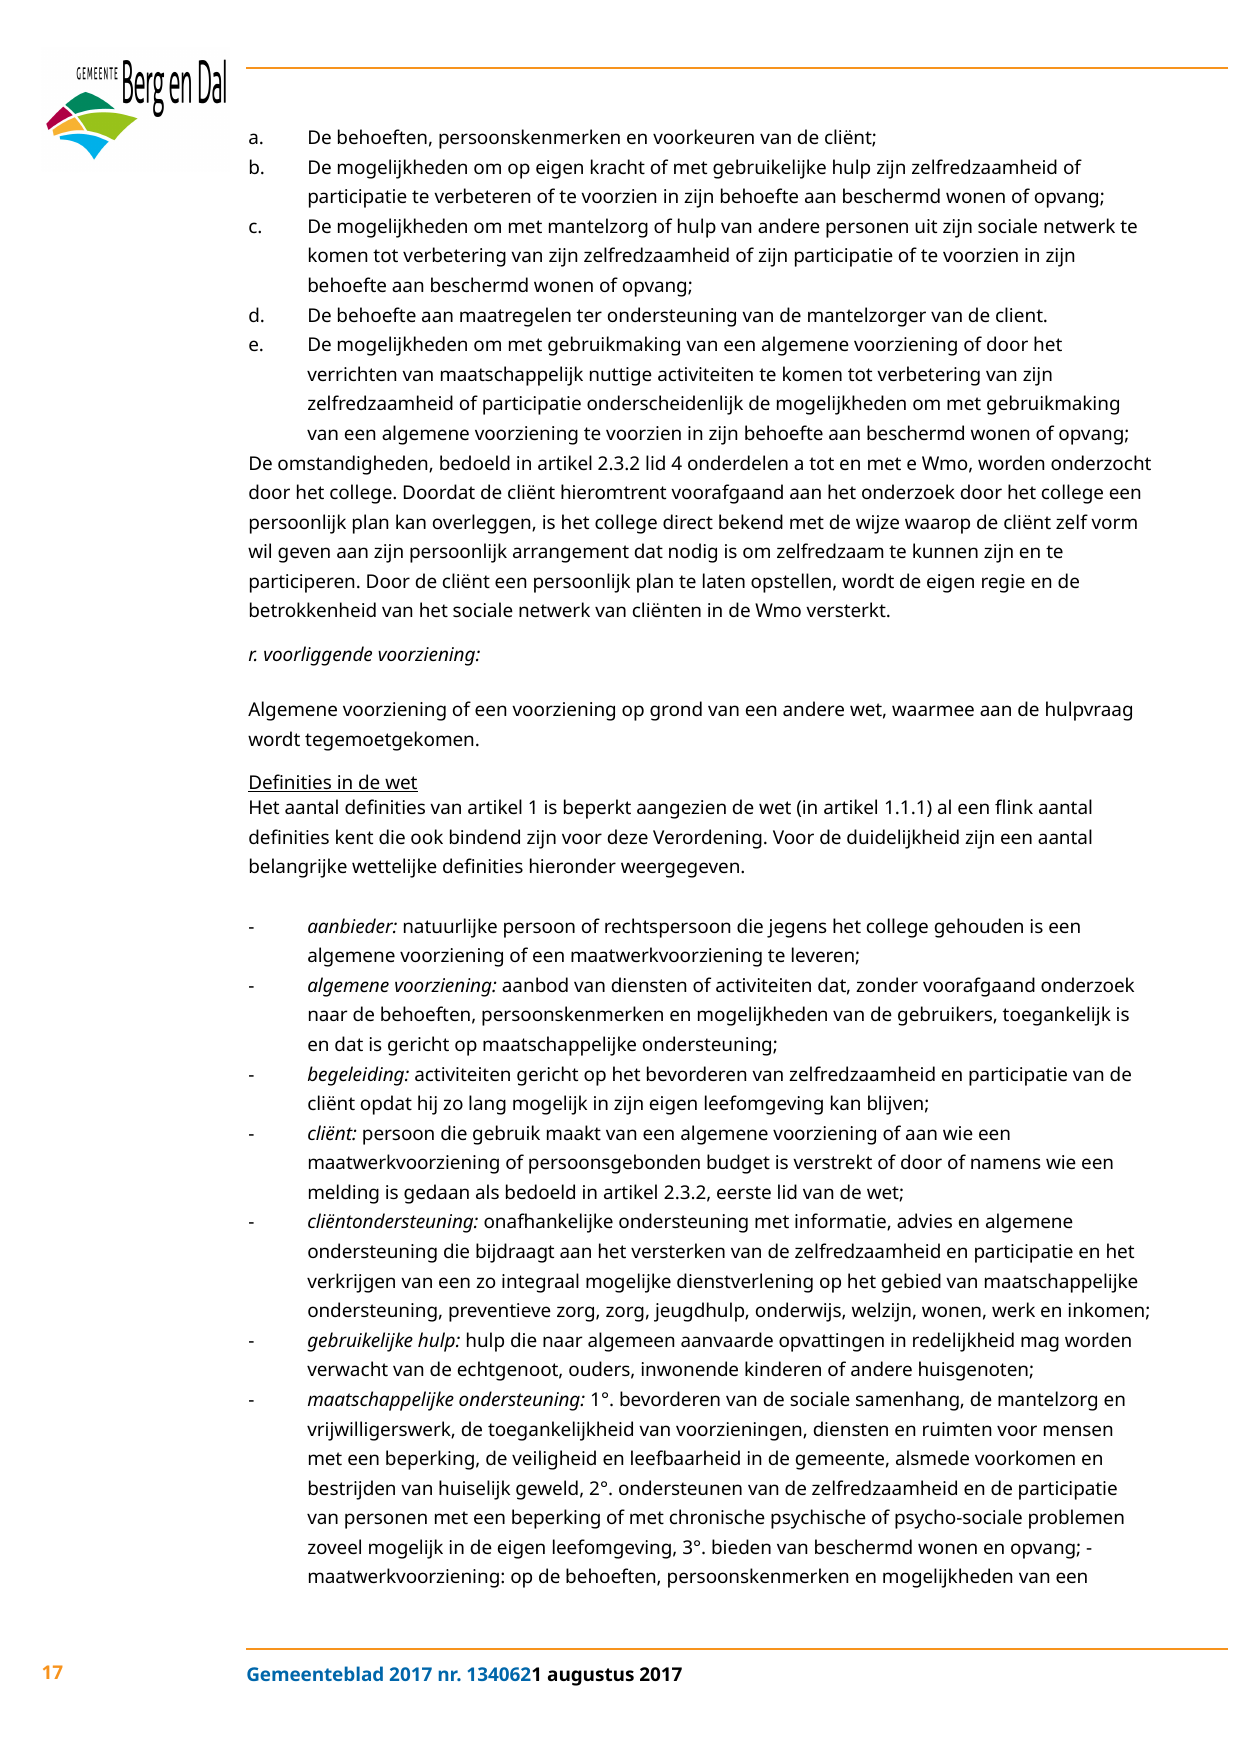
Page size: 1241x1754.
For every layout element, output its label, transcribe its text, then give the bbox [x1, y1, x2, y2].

list cliënt: persoon die gebruik maakt van een algemene voorziening of aan wie een maatwerkvoorziening of persoonsgebonden budget is verstrekt of door of namens wie een melding is gedaan als bedoeld in artikel 2.3.2, eerste lid van de wet; [248, 1120, 1152, 1205]
list De mogelijkheden om op eigen kracht of met gebruikelijke hulp zijn zelfredzaamheid of participatie te verbeteren of te voorzien in zijn behoefte aan beschermd wonen of opvang; [248, 154, 1152, 209]
text r. voorliggende voorziening: [248, 641, 1152, 667]
list gebruikelijke hulp: hulp die naar algemeen aanvaarde opvattingen in redelijkheid mag worden verwacht van de echtgenoot, ouders, inwonende kinderen of andere huisgenoten; [248, 1327, 1152, 1382]
list begeleiding: activiteiten gericht op het bevorderen van zelfredzaamheid en participatie van de cliënt opdat hij zo lang mogelijk in zijn eigen leefomgeving kan blijven; [248, 1061, 1152, 1116]
list maatschappelijke ondersteuning: 1°. bevorderen van de sociale samenhang, de mantelzorg en vrijwilligerswerk, de toegankelijkheid van voorzieningen, diensten en ruimten voor mensen met een beperking, de veiligheid en leefbaarheid in de gemeente, alsmede voorkomen en bestrijden van huiselijk geweld, 2°. ondersteunen van de zelfredzaamheid en de participatie van personen met een beperking of met chronische psychische of psycho-sociale problemen zoveel mogelijk in de eigen leefomgeving, 3°. bieden van beschermd wonen en opvang; - maatwerkvoorziening: op de behoeften, persoonskenmerken en mogelijkheden van een [248, 1386, 1152, 1589]
list De behoefte aan maatregelen ter ondersteuning van de mantelzorger van de client. [248, 302, 1152, 328]
list De mogelijkheden om met gebruikmaking van een algemene voorziening of door het verrichten van maatschappelijk nuttige activiteiten te komen tot verbetering van zijn zelfredzaamheid of participatie onderscheidenlijk de mogelijkheden om met gebruikmaking van een algemene voorziening te voorzien in zijn behoefte aan beschermd wonen of opvang; [248, 331, 1152, 446]
text Definities in de wet [248, 769, 1152, 794]
text De omstandigheden, bedoeld in artikel 2.3.2 lid 4 onderdelen a tot en met e Wmo, worden onderzocht door het college. Doordat de cliënt hieromtrent voorafgaand aan het onderzoek door het college een persoonlijk plan kan overleggen, is het college direct bekend met de wijze waarop de cliënt zelf vorm wil geven aan zijn persoonlijk arrangement dat nodig is om zelfredzaam te kunnen zijn en te participeren. Door de cliënt een persoonlijk plan te laten opstellen, wordt de eigen regie en de betrokkenheid van het sociale netwerk van cliënten in de Wmo versterkt. [248, 450, 1152, 623]
list cliёntondersteuning: onafhankelijke ondersteuning met informatie, advies en algemene ondersteuning die bijdraagt aan het versterken van de zelfredzaamheid en participatie en het verkrijgen van een zo integraal mogelijke dienstverlening op het gebied van maatschappelijke ondersteuning, preventieve zorg, zorg, jeugdhulp, onderwijs, welzijn, wonen, werk en inkomen; [248, 1209, 1152, 1323]
list algemene voorziening: aanbod van diensten of activiteiten dat, zonder voorafgaand onderzoek naar de behoeften, persoonskenmerken en mogelijkheden van de gebruikers, toegankelijk is en dat is gericht op maatschappelijke ondersteuning; [248, 972, 1152, 1057]
text Het aantal definities van artikel 1 is beperkt aangezien de wet (in artikel 1.1.1) al een flink aantal definities kent die ook bindend zijn voor deze Verordening. Voor de duidelijkheid zijn een aantal belangrijke wettelijke definities hieronder weergegeven. [248, 794, 1152, 879]
list De behoeften, persoonskenmerken en voorkeuren van de cliënt; [248, 124, 1152, 150]
text Algemene voorziening of een voorziening op grond van een andere wet, waarmee aan de hulpvraag wordt tegemoetgekomen. [248, 696, 1152, 751]
list aanbieder: natuurlijke persoon of rechtspersoon die jegens het college gehouden is een algemene voorziening of een maatwerkvoorziening te leveren; [248, 913, 1152, 968]
picture [41, 47, 231, 172]
list De mogelijkheden om met mantelzorg of hulp van andere personen uit zijn sociale netwerk te komen tot verbetering van zijn zelfredzaamheid of zijn participatie of te voorzien in zijn behoefte aan beschermd wonen of opvang; [248, 213, 1152, 298]
